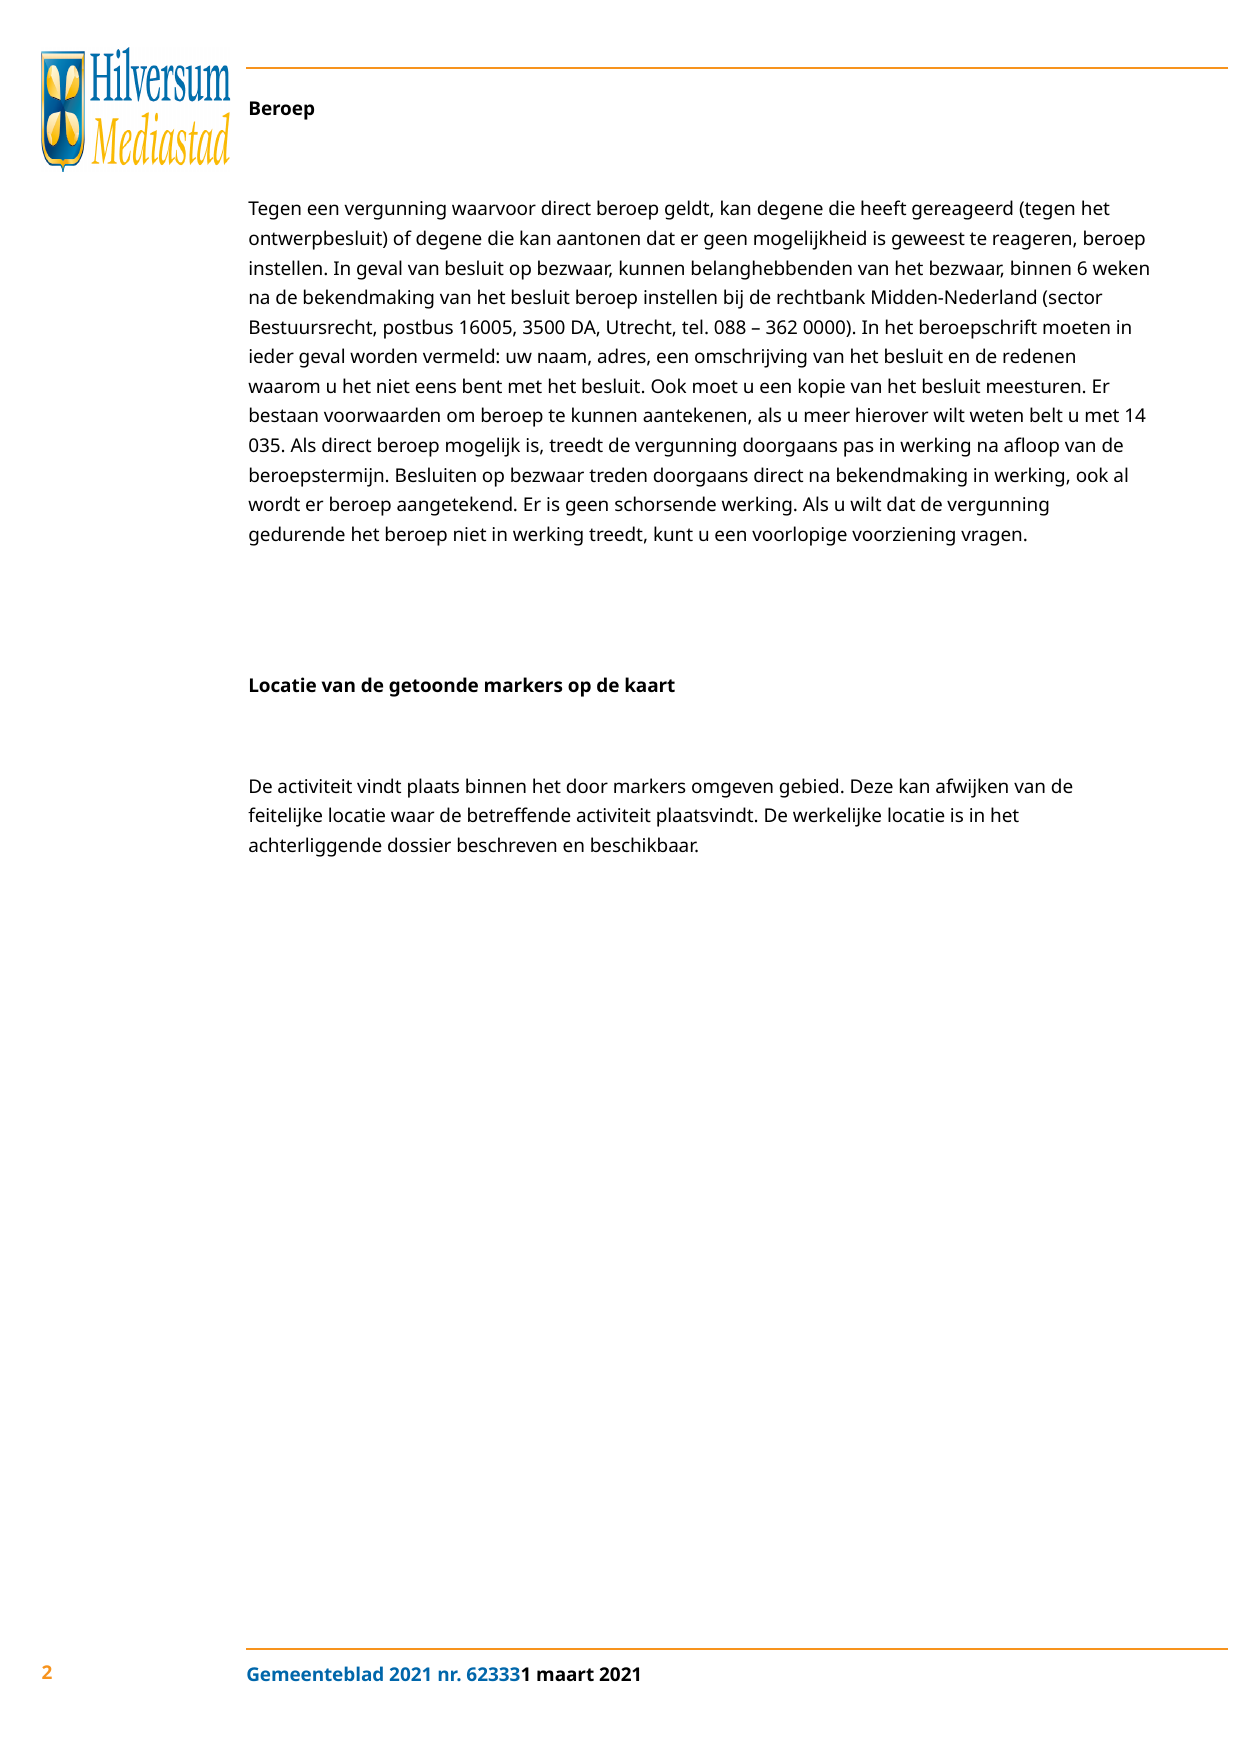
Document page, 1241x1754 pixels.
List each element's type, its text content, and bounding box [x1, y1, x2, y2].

text De activiteit vindt plaats binnen het door markers omgeven gebied. Deze kan afwijken van de feitelijke locatie waar de betreffende activiteit plaatsvindt. De werkelijke locatie is in het achterliggende dossier beschreven en beschikbaar. [248, 773, 1152, 858]
text Beroep [248, 95, 1152, 121]
picture [41, 47, 231, 172]
text Tegen een vergunning waarvoor direct beroep geldt, kan degene die heeft gereageerd (tegen het ontwerpbesluit) of degene die kan aantonen dat er geen mogelijkheid is geweest te reageren, beroep instellen. In geval van besluit op bezwaar, kunnen belanghebbenden van het bezwaar, binnen 6 weken na de bekendmaking van het besluit beroep instellen bij de rechtbank Midden-Nederland (sector Bestuursrecht, postbus 16005, 3500 DA, Utrecht, tel. 088 – 362 0000). In het beroepschrift moeten in ieder geval worden vermeld: uw naam, adres, een omschrijving van het besluit en de redenen waarom u het niet eens bent met het besluit. Ook moet u een kopie van het besluit meesturen. Er bestaan voorwaarden om beroep te kunnen aantekenen, als u meer hierover wilt weten belt u met 14 035. Als direct beroep mogelijk is, treedt de vergunning doorgaans pas in werking na afloop van de beroepstermijn. Besluiten op bezwaar treden doorgaans direct na bekendmaking in werking, ook al wordt er beroep aangetekend. Er is geen schorsende werking. Als u wilt dat de vergunning gedurende het beroep niet in werking treedt, kunt u een voorlopige voorziening vragen. [248, 196, 1152, 547]
text Locatie van de getoonde markers op de kaart [248, 672, 1152, 698]
